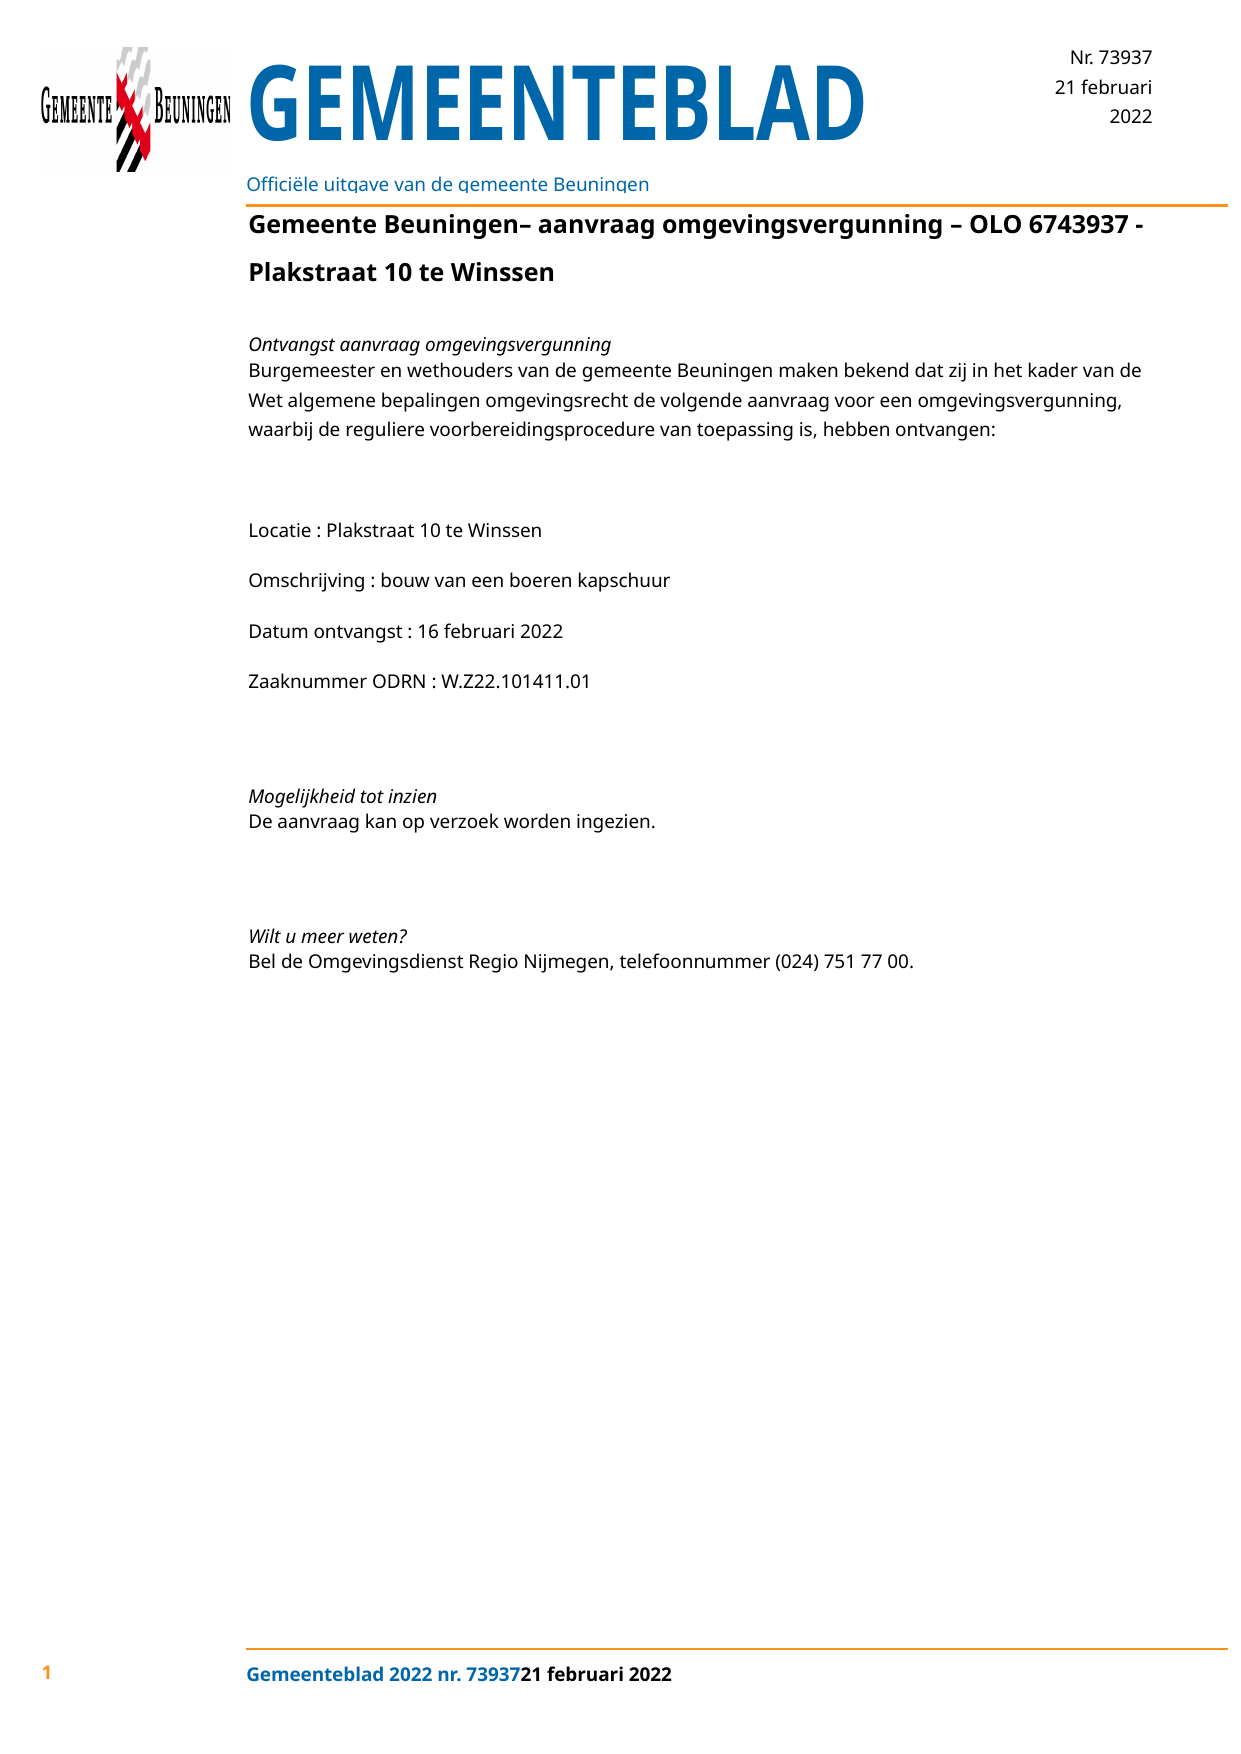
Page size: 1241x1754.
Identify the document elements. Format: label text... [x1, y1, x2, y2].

text Mogelijkheid tot inzien [248, 783, 1152, 808]
text Gemeente Beuningen– aanvraag omgevingsvergunning – OLO 6743937 - Plakstraat 10 te Winssen [248, 207, 1152, 288]
text De aanvraag kan op verzoek worden ingezien. [248, 808, 1152, 834]
text Locatie : Plakstraat 10 te Winssen [248, 517, 1152, 543]
text Burgemeester en wethouders van de gemeente Beuningen maken bekend dat zij in het kader van de Wet algemene bepalingen omgevingsrecht de volgende aanvraag voor een omgevingsvergunning, waarbij de reguliere voorbereidingsprocedure van toepassing is, hebben ontvangen: [248, 357, 1152, 442]
picture [41, 47, 231, 172]
text Omschrijving : bouw van een boeren kapschuur [248, 568, 1152, 593]
text Ontvangst aanvraag omgevingsvergunning [248, 331, 1152, 357]
text Zaaknummer ODRN : W.Z22.101411.01 [248, 668, 1152, 694]
text Datum ontvangst : 16 februari 2022 [248, 618, 1152, 644]
text Bel de Omgevingsdienst Regio Nijmegen, telefoonnummer (024) 751 77 00. [248, 949, 1152, 974]
text Wilt u meer weten? [248, 923, 1152, 949]
